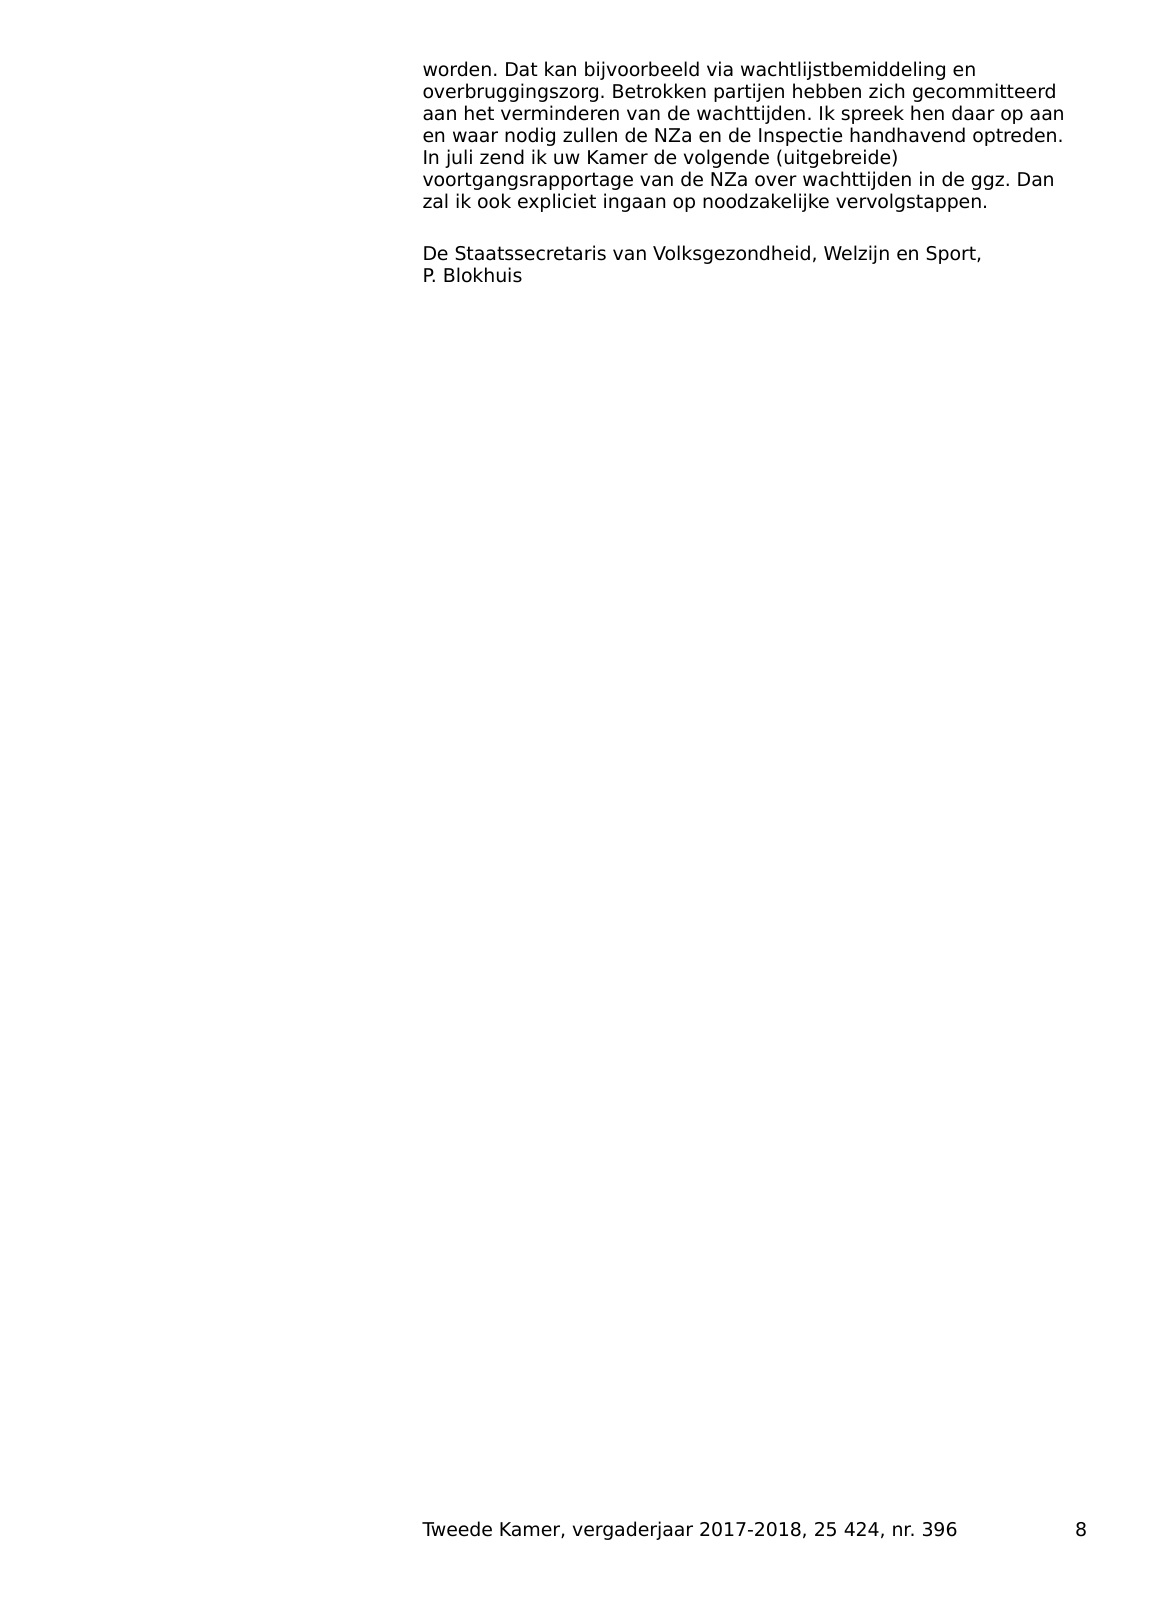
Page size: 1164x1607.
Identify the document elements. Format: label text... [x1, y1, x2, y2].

text De Staatssecretaris van Volksgezondheid, Welzijn en Sport, P. Blokhuis [422, 243, 1087, 287]
text In juli zend ik uw Kamer de volgende (uitgebreide) voortgangsrapportage van de NZa over wachttijden in de ggz. Dan zal ik ook expliciet ingaan op noodzakelijke vervolgstappen. [422, 147, 1087, 213]
text worden. Dat kan bijvoorbeeld via wachtlijstbemiddeling en overbruggingszorg. Betrokken partijen hebben zich gecommitteerd aan het verminderen van de wachttijden. Ik spreek hen daar op aan en waar nodig zullen de NZa en de Inspectie handhavend optreden. [422, 59, 1087, 147]
